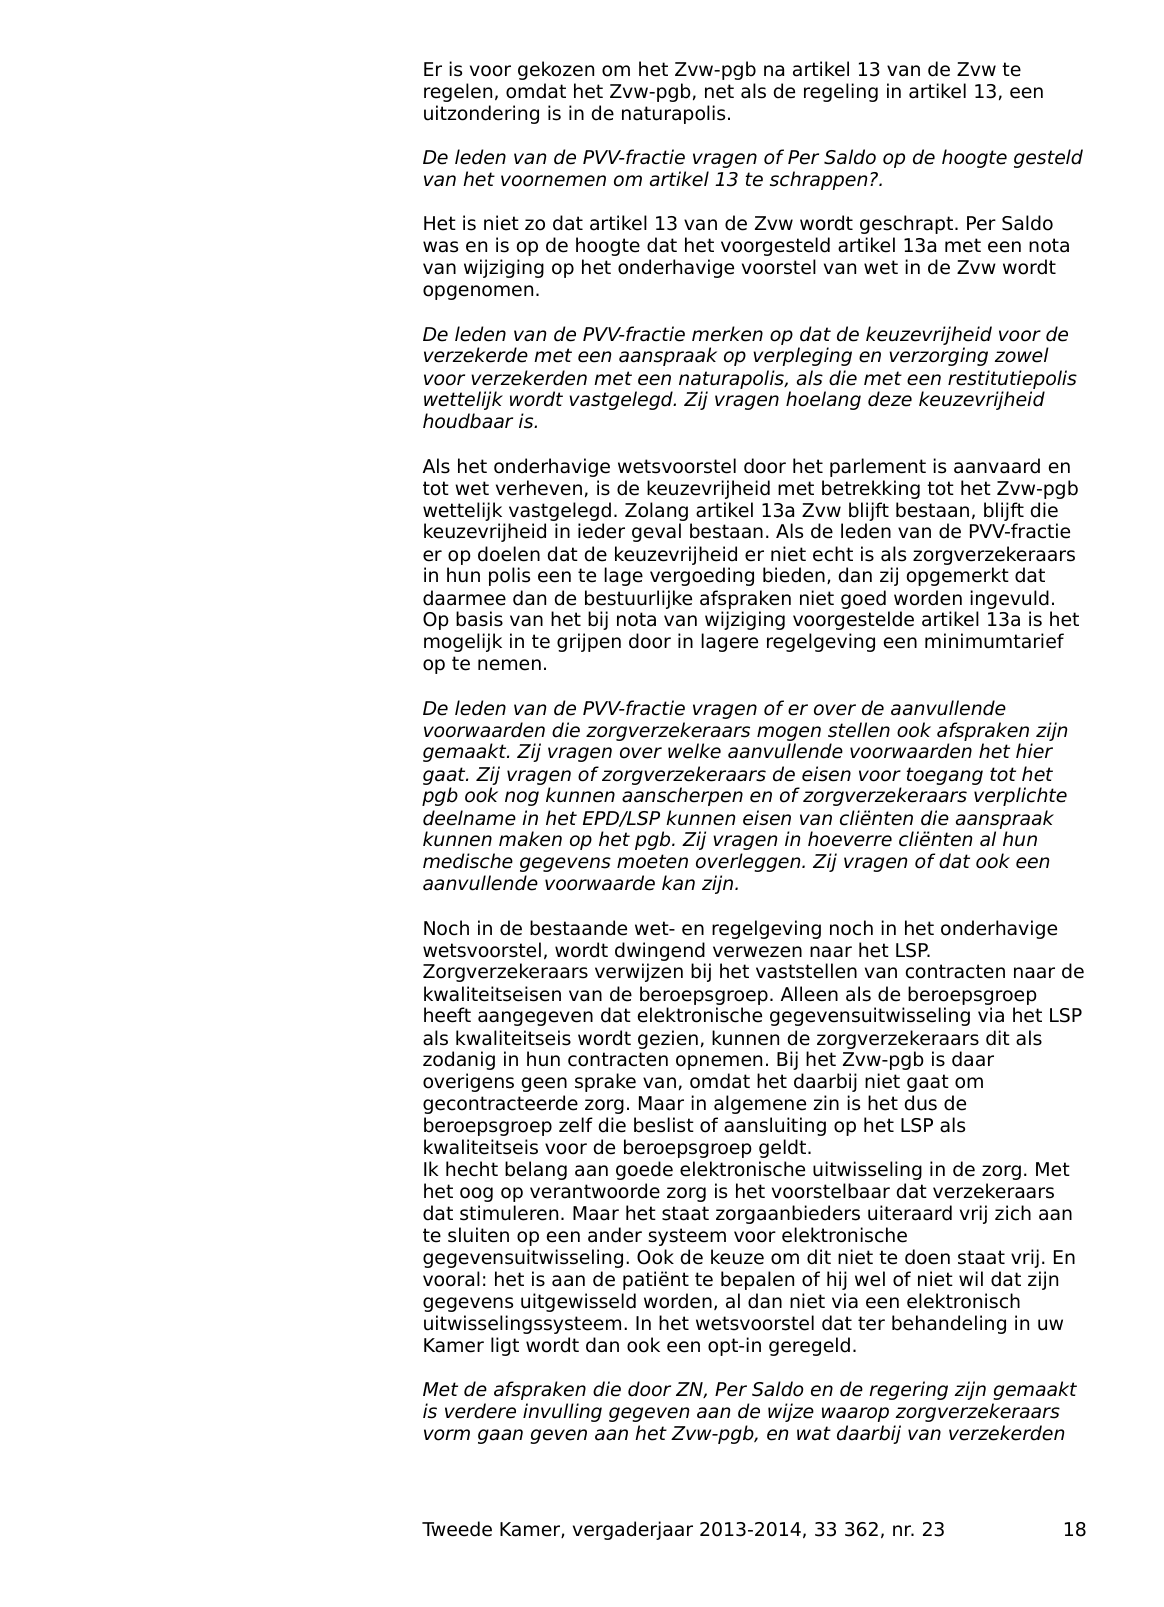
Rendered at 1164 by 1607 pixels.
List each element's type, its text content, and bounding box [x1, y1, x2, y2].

text De leden van de PVV-fractie vragen of er over de aanvullende voorwaarden die zorgverzekeraars mogen stellen ook afspraken zijn gemaakt. Zij vragen over welke aanvullende voorwaarden het hier gaat. Zij vragen of zorgverzekeraars de eisen voor toegang tot het pgb ook nog kunnen aanscherpen en of zorgverzekeraars verplichte deelname in het EPD/LSP kunnen eisen van cliënten die aanspraak kunnen maken op het pgb. Zij vragen in hoeverre cliënten al hun medische gegevens moeten overleggen. Zij vragen of dat ook een aanvullende voorwaarde kan zijn. [422, 697, 1087, 895]
text De leden van de PVV-fractie merken op dat de keuzevrijheid voor de verzekerde met een aanspraak op verpleging en verzorging zowel voor verzekerden met een naturapolis, als die met een restitutiepolis wettelijk wordt vastgelegd. Zij vragen hoelang deze keuzevrijheid houdbaar is. [422, 323, 1087, 433]
text Het is niet zo dat artikel 13 van de Zvw wordt geschrapt. Per Saldo was en is op de hoogte dat het voorgesteld artikel 13a met een nota van wijziging op het onderhavige voorstel van wet in de Zvw wordt opgenomen. [422, 213, 1087, 301]
text Als het onderhavige wetsvoorstel door het parlement is aanvaard en tot wet verheven, is de keuzevrijheid met betrekking tot het Zvw-pgb wettelijk vastgelegd. Zolang artikel 13a Zvw blijft bestaan, blijft die keuzevrijheid in ieder geval bestaan. Als de leden van de PVV-fractie er op doelen dat de keuzevrijheid er niet echt is als zorgverzekeraars in hun polis een te lage vergoeding bieden, dan zij opgemerkt dat daarmee dan de bestuurlijke afspraken niet goed worden ingevuld. Op basis van het bij nota van wijziging voorgestelde artikel 13a is het mogelijk in te grijpen door in lagere regelgeving een minimumtarief op te nemen. [422, 456, 1087, 675]
text Ik hecht belang aan goede elektronische uitwisseling in de zorg. Met het oog op verantwoorde zorg is het voorstelbaar dat verzekeraars dat stimuleren. Maar het staat zorgaanbieders uiteraard vrij zich aan te sluiten op een ander systeem voor elektronische gegevensuitwisseling. Ook de keuze om dit niet te doen staat vrij. En vooral: het is aan de patiënt te bepalen of hij wel of niet wil dat zijn gegevens uitgewisseld worden, al dan niet via een elektronisch uitwisselingssysteem. In het wetsvoorstel dat ter behandeling in uw Kamer ligt wordt dan ook een opt-in geregeld. [422, 1159, 1087, 1357]
text Met de afspraken die door ZN, Per Saldo en de regering zijn gemaakt is verdere invulling gegeven aan de wijze waarop zorgverzekeraars vorm gaan geven aan het Zvw-pgb, en wat daarbij van verzekerden [422, 1379, 1087, 1445]
text Er is voor gekozen om het Zvw-pgb na artikel 13 van de Zvw te regelen, omdat het Zvw-pgb, net als de regeling in artikel 13, een uitzondering is in de naturapolis. [422, 59, 1087, 125]
text Noch in de bestaande wet- en regelgeving noch in het onderhavige wetsvoorstel, wordt dwingend verwezen naar het LSP. Zorgverzekeraars verwijzen bij het vaststellen van contracten naar de kwaliteitseisen van de beroepsgroep. Alleen als de beroepsgroep heeft aangegeven dat elektronische gegevensuitwisseling via het LSP als kwaliteitseis wordt gezien, kunnen de zorgverzekeraars dit als zodanig in hun contracten opnemen. Bij het Zvw-pgb is daar overigens geen sprake van, omdat het daarbij niet gaat om gecontracteerde zorg. Maar in algemene zin is het dus de beroepsgroep zelf die beslist of aansluiting op het LSP als kwaliteitseis voor de beroepsgroep geldt. [422, 917, 1087, 1159]
text De leden van de PVV-fractie vragen of Per Saldo op de hoogte gesteld van het voornemen om artikel 13 te schrappen?. [422, 147, 1087, 191]
